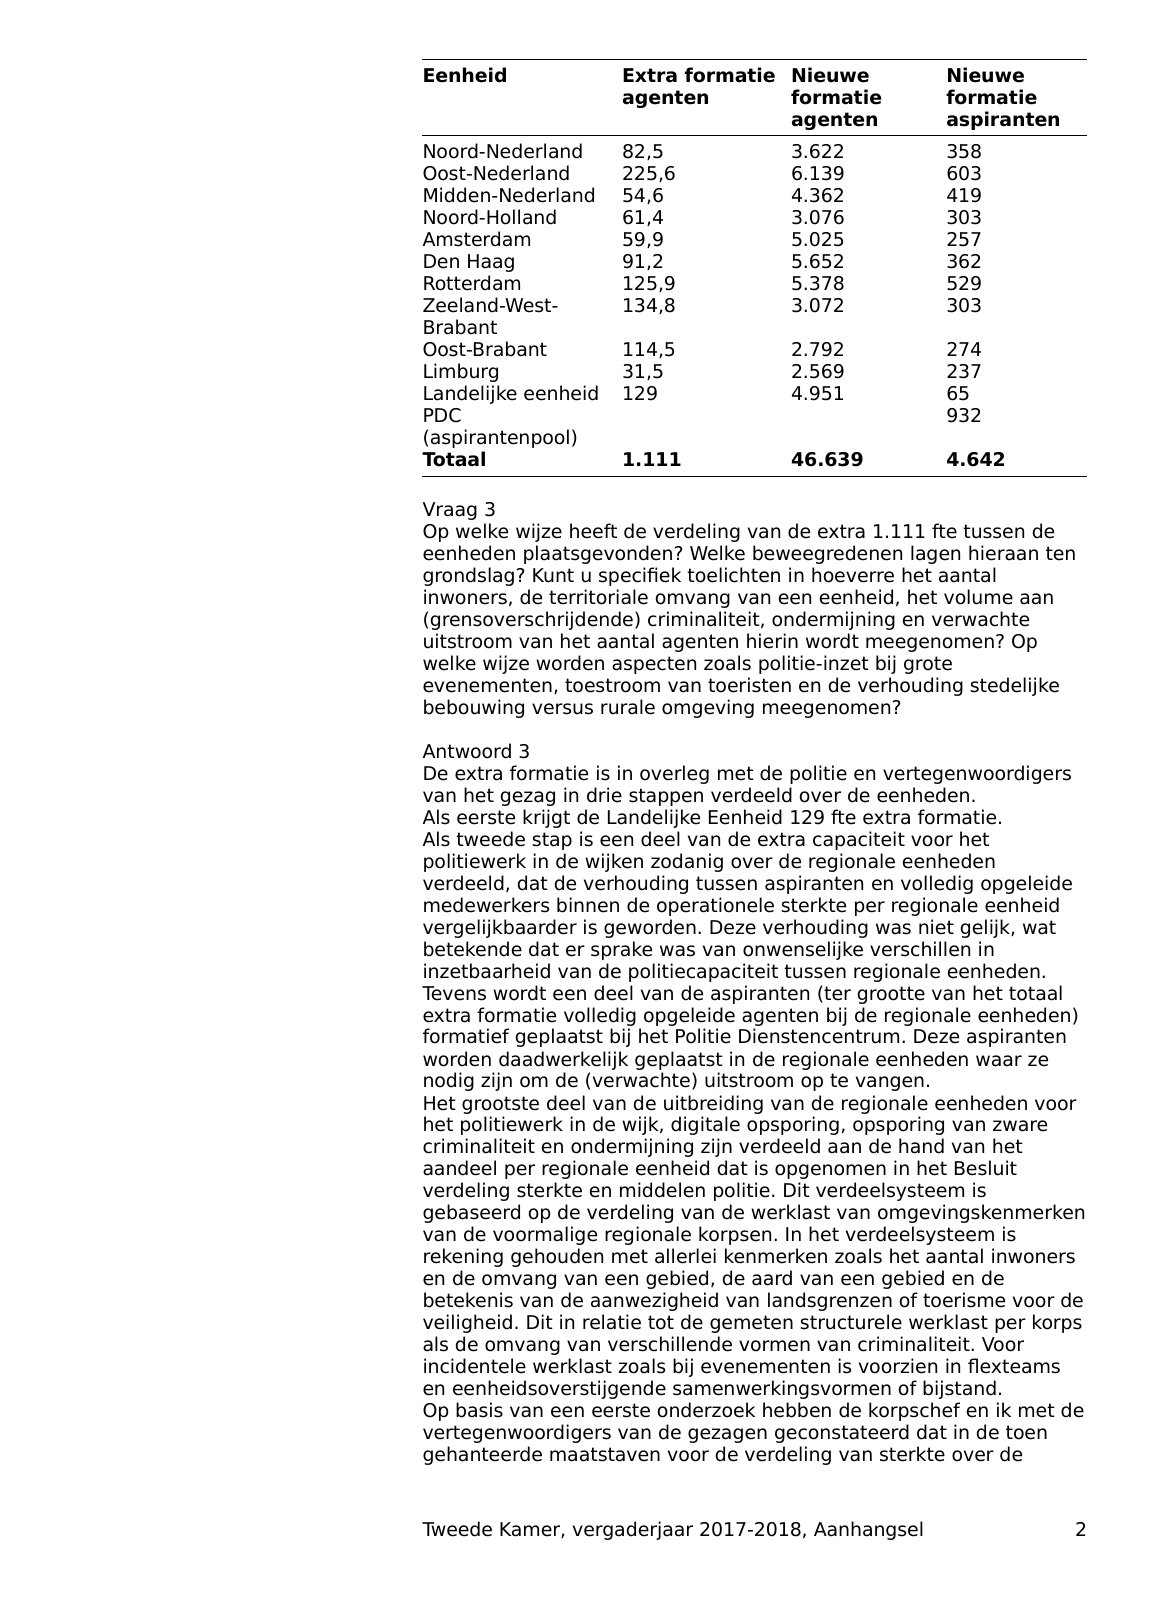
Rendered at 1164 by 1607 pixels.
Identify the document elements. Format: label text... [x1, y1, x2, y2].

table_cell 4.642 [940, 449, 1087, 476]
table_cell 4.951 [785, 383, 940, 405]
table_cell Amsterdam [422, 229, 616, 251]
text Het grootste deel van de uitbreiding van de regionale eenheden voor het politiewerk in de wijk, digitale opsporing, opsporing van zware criminaliteit en ondermijning zijn verdeeld aan de hand van het aandeel per regionale eenheid dat is opgenomen in het Besluit verdeling sterkte en middelen politie. Dit verdeelsysteem is gebaseerd op de verdeling van de werklast van omgevingskenmerken van de voormalige regionale korpsen. In het verdeelsysteem is rekening gehouden met allerlei kenmerken zoals het aantal inwoners en de omvang van een gebied, de aard van een gebied en de betekenis van de aanwezigheid van landsgrenzen of toerisme voor de veiligheid. Dit in relatie tot de gemeten structurele werklast per korps als de omvang van verschillende vormen van criminaliteit. Voor incidentele werklast zoals bij evenementen is voorzien in flexteams en eenheidsoverstijgende samenwerkingsvormen of bijstand. [422, 1092, 1087, 1400]
table_cell 257 [940, 229, 1087, 251]
table_cell 31,5 [616, 361, 785, 383]
table_cell 2.792 [785, 339, 940, 361]
table_cell 5.652 [785, 251, 940, 273]
table_cell 4.362 [785, 185, 940, 207]
table_cell 5.025 [785, 229, 940, 251]
table_cell 358 [940, 136, 1087, 163]
table_cell Midden-Nederland [422, 185, 616, 207]
table_cell Noord-Nederland [422, 136, 616, 163]
table_cell Landelijke eenheid [422, 383, 616, 405]
table_cell 603 [940, 163, 1087, 185]
table_cell 274 [940, 339, 1087, 361]
table_cell 3.622 [785, 136, 940, 163]
text De extra formatie is in overleg met de politie en vertegenwoordigers van het gezag in drie stappen verdeeld over de eenheden. [422, 763, 1087, 807]
table_cell 125,9 [616, 273, 785, 295]
table_cell 303 [940, 295, 1087, 339]
table_header Eenheid [422, 60, 616, 135]
table_cell Zeeland-West-Brabant [422, 295, 616, 339]
table_cell 5.378 [785, 273, 940, 295]
table_header Nieuwe formatie agenten [785, 60, 940, 135]
text Als tweede stap is een deel van de extra capaciteit voor het politiewerk in de wijken zodanig over de regionale eenheden verdeeld, dat de verhouding tussen aspiranten en volledig opgeleide medewerkers binnen de operationele sterkte per regionale eenheid vergelijkbaarder is geworden. Deze verhouding was niet gelijk, wat betekende dat er sprake was van onwenselijke verschillen in inzetbaarheid van de politiecapaciteit tussen regionale eenheden. Tevens wordt een deel van de aspiranten (ter grootte van het totaal extra formatie volledig opgeleide agenten bij de regionale eenheden) formatief geplaatst bij het Politie Dienstencentrum. Deze aspiranten worden daadwerkelijk geplaatst in de regionale eenheden waar ze nodig zijn om de (verwachte) uitstroom op te vangen. [422, 829, 1087, 1092]
table_cell Noord-Holland [422, 207, 616, 229]
table_cell 129 [616, 383, 785, 405]
table_cell 61,4 [616, 207, 785, 229]
table_cell 303 [940, 207, 1087, 229]
table_cell Den Haag [422, 251, 616, 273]
table_cell 932 [940, 405, 1087, 449]
table_cell 419 [940, 185, 1087, 207]
table_cell Totaal [422, 449, 616, 476]
text Vraag 3 [422, 499, 1087, 521]
table_cell 2.569 [785, 361, 940, 383]
table_cell 46.639 [785, 449, 940, 476]
table_cell [616, 405, 785, 449]
table_cell 6.139 [785, 163, 940, 185]
table_header Extra formatie agenten [616, 60, 785, 135]
table_cell Oost-Brabant [422, 339, 616, 361]
table_cell 529 [940, 273, 1087, 295]
text Als eerste krijgt de Landelijke Eenheid 129 fte extra formatie. [422, 807, 1087, 829]
table_cell 82,5 [616, 136, 785, 163]
text Op basis van een eerste onderzoek hebben de korpschef en ik met de vertegenwoordigers van de gezagen geconstateerd dat in de toen gehanteerde maatstaven voor de verdeling van sterkte over de [422, 1400, 1087, 1466]
table_cell 1.111 [616, 449, 785, 476]
table_cell 237 [940, 361, 1087, 383]
table_cell 54,6 [616, 185, 785, 207]
table_cell 225,6 [616, 163, 785, 185]
table_cell PDC (aspirantenpool) [422, 405, 616, 449]
table_cell [785, 405, 940, 449]
table_cell 362 [940, 251, 1087, 273]
table_header Nieuwe formatie aspiranten [940, 60, 1087, 135]
table_cell 65 [940, 383, 1087, 405]
table_cell Rotterdam [422, 273, 616, 295]
table_cell 3.076 [785, 207, 940, 229]
table_cell Limburg [422, 361, 616, 383]
table_cell 59,9 [616, 229, 785, 251]
table_cell Oost-Nederland [422, 163, 616, 185]
table_cell 3.072 [785, 295, 940, 339]
text Antwoord 3 [422, 741, 1087, 763]
table_cell 114,5 [616, 339, 785, 361]
text Op welke wijze heeft de verdeling van de extra 1.111 fte tussen de eenheden plaatsgevonden? Welke beweegredenen lagen hieraan ten grondslag? Kunt u specifiek toelichten in hoeverre het aantal inwoners, de territoriale omvang van een eenheid, het volume aan (grensoverschrijdende) criminaliteit, ondermijning en verwachte uitstroom van het aantal agenten hierin wordt meegenomen? Op welke wijze worden aspecten zoals politie-inzet bij grote evenementen, toestroom van toeristen en de verhouding stedelijke bebouwing versus rurale omgeving meegenomen? [422, 521, 1087, 718]
table_cell 134,8 [616, 295, 785, 339]
table_cell 91,2 [616, 251, 785, 273]
